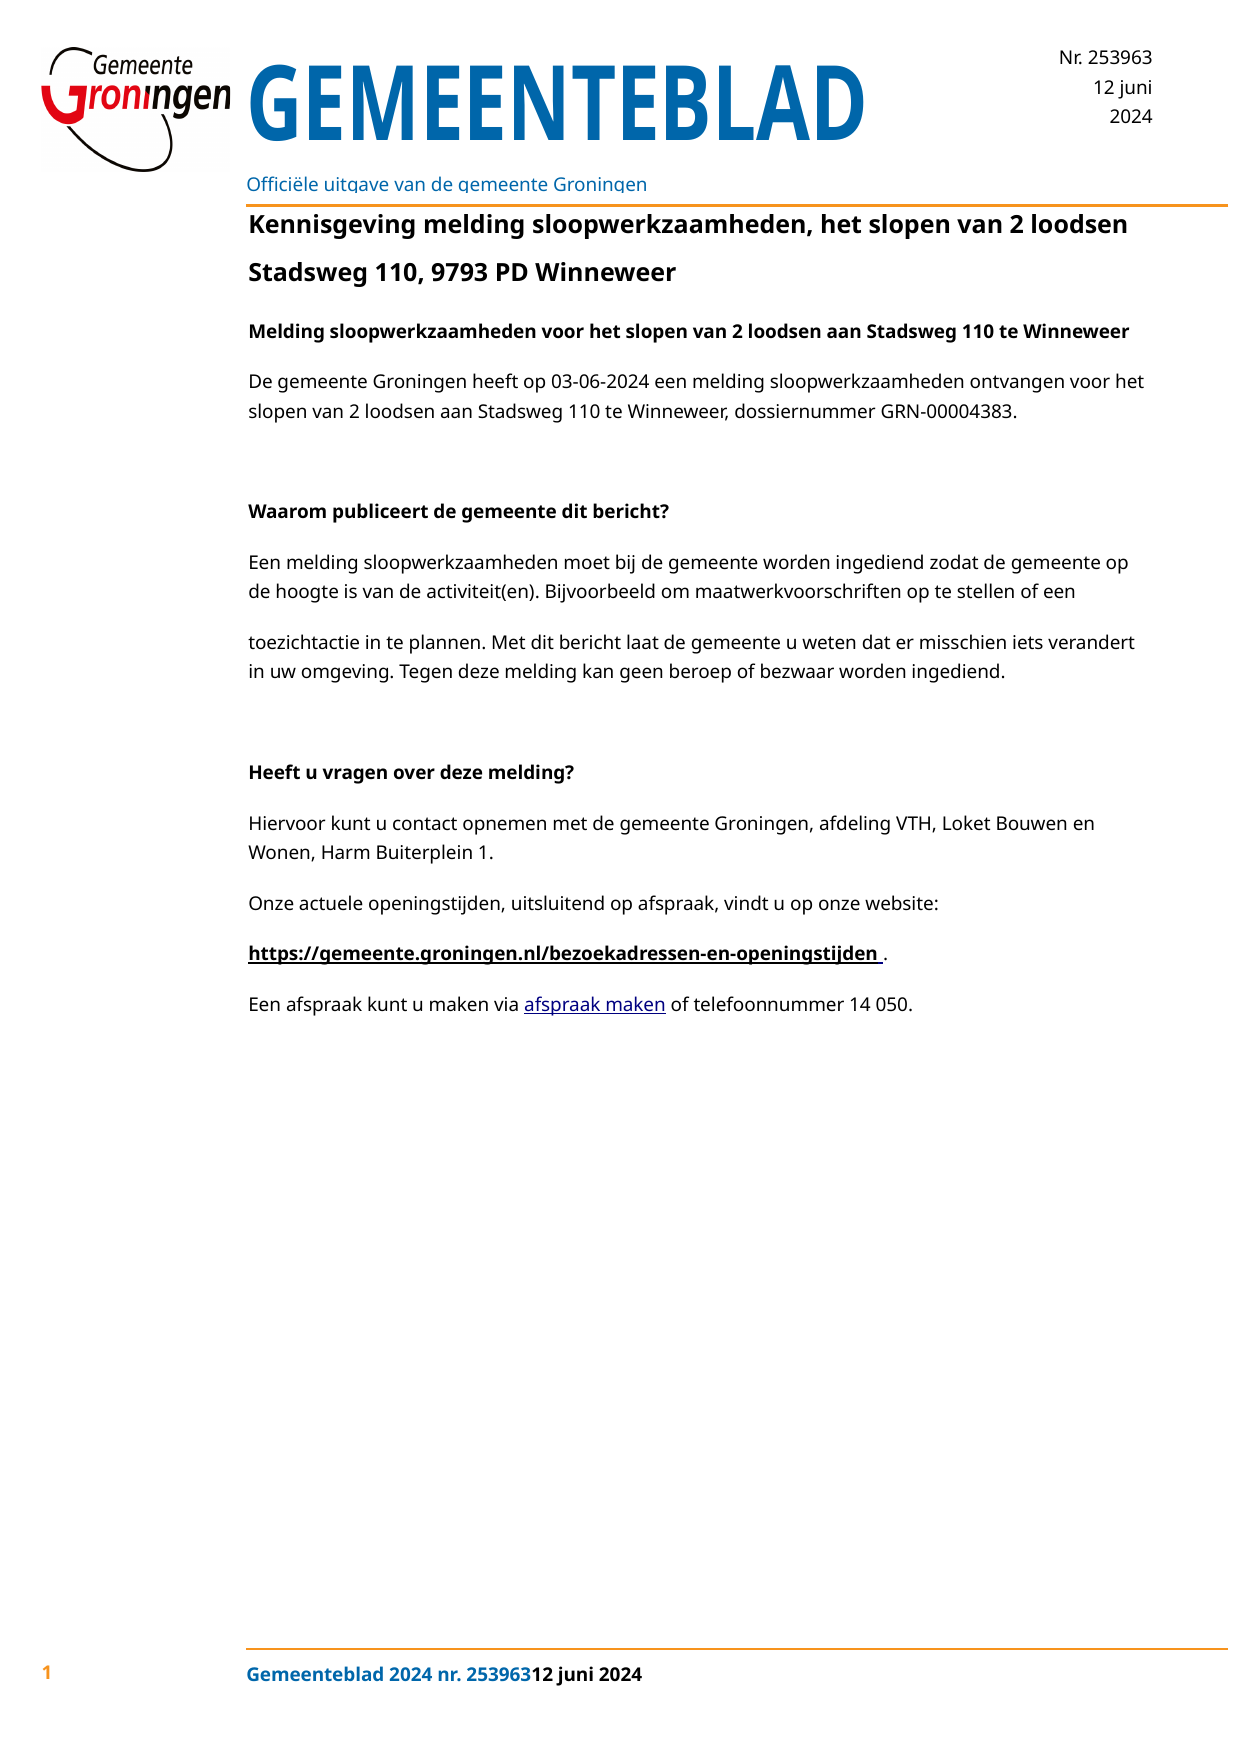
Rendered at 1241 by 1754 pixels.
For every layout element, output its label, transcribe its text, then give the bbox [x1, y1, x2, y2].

text toezichtactie in te plannen. Met dit bericht laat de gemeente u weten dat er misschien iets verandert in uw omgeving. Tegen deze melding kan geen beroep of bezwaar worden ingediend. [248, 629, 1152, 684]
text De gemeente Groningen heeft op 03-06-2024 een melding sloopwerkzaamheden ontvangen voor het slopen van 2 loodsen aan Stadsweg 110 te Winneweer, dossiernummer GRN-00004383. [248, 368, 1152, 424]
picture [41, 47, 231, 172]
text https://gemeente.groningen.nl/bezoekadressen-en-openingstijden . [248, 940, 1152, 966]
text Heeft u vragen over deze melding? [248, 759, 1152, 785]
text Hiervoor kunt u contact opnemen met de gemeente Groningen, afdeling VTH, Loket Bouwen en Wonen, Harm Buiterplein 1. [248, 810, 1152, 865]
text Melding sloopwerkzaamheden voor het slopen van 2 loodsen aan Stadsweg 110 te Winneweer [248, 318, 1152, 344]
text Waarom publiceert de gemeente dit bericht? [248, 499, 1152, 524]
text Een melding sloopwerkzaamheden moet bij de gemeente worden ingediend zodat de gemeente op de hoogte is van de activiteit(en). Bijvoorbeeld om maatwerkvoorschriften op te stellen of een [248, 549, 1152, 604]
text Kennisgeving melding sloopwerkzaamheden, het slopen van 2 loodsen Stadsweg 110, 9793 PD Winneweer [248, 207, 1152, 288]
text Onze actuele openingstijden, uitsluitend op afspraak, vindt u op onze website: [248, 890, 1152, 916]
text Een afspraak kunt u maken via afspraak maken of telefoonnummer 14 050. [248, 991, 1152, 1017]
